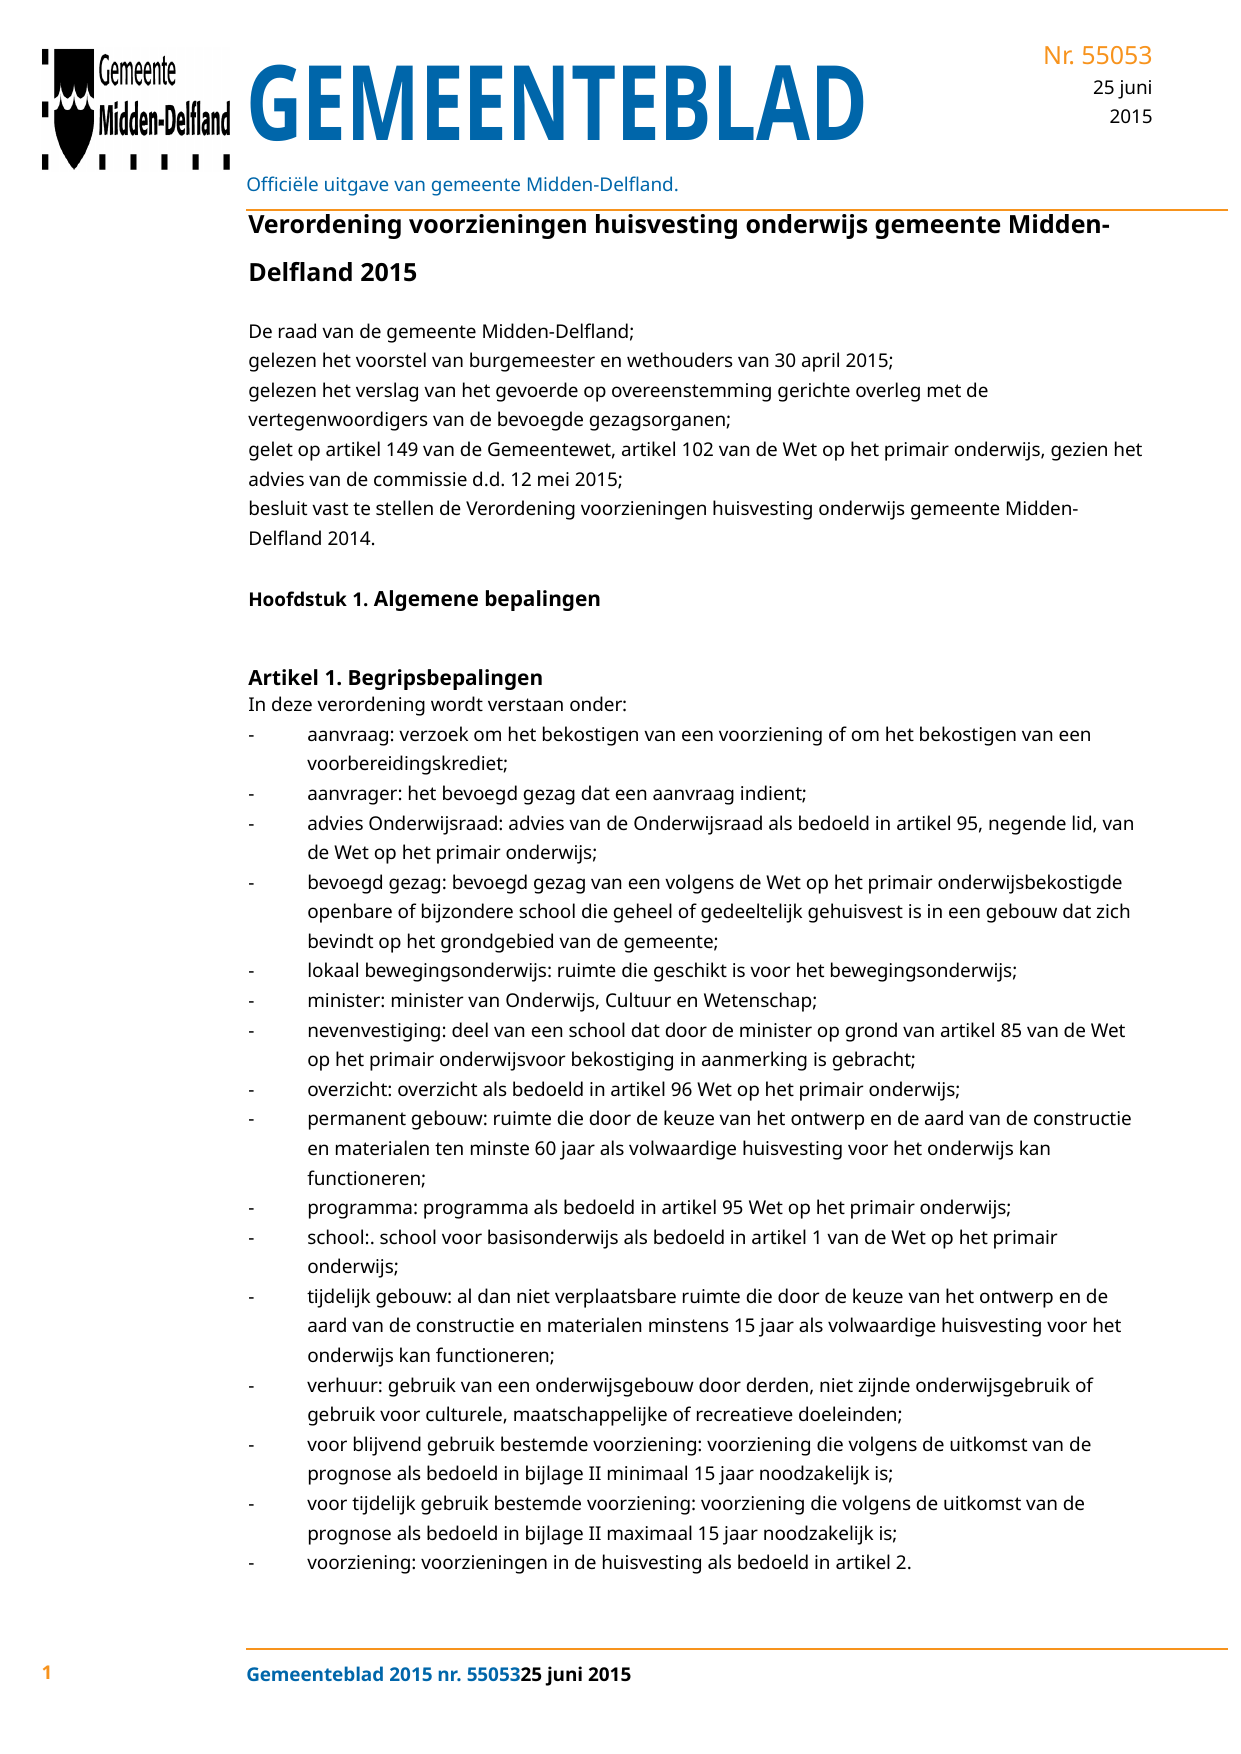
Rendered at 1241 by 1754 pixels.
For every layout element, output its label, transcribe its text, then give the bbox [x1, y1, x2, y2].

list voorziening: voorzieningen in de huisvesting als bedoeld in artikel 2. [248, 1549, 1152, 1575]
list programma: programma als bedoeld in artikel 95 Wet op het primair onderwijs; [248, 1194, 1152, 1220]
text In deze verordening wordt verstaan onder: [248, 691, 1152, 717]
text gelezen het verslag van het gevoerde op overeenstemming gerichte overleg met de vertegenwoordigers van de bevoegde gezagsorganen; [248, 377, 1152, 432]
list permanent gebouw: ruimte die door de keuze van het ontwerp en de aard van de constructie en materialen ten minste 60 jaar als volwaardige huisvesting voor het onderwijs kan functioneren; [248, 1106, 1152, 1191]
list voor tijdelijk gebruik bestemde voorziening: voorziening die volgens de uitkomst van de prognose als bedoeld in bijlage II maximaal 15 jaar noodzakelijk is; [248, 1490, 1152, 1546]
list aanvrager: het bevoegd gezag dat een aanvraag indient; [248, 780, 1152, 806]
text besluit vast te stellen de Verordening voorzieningen huisvesting onderwijs gemeente Midden-Delfland 2014. [248, 495, 1152, 551]
list lokaal bewegingsonderwijs: ruimte die geschikt is voor het bewegingsonderwijs; [248, 958, 1152, 983]
text Artikel 1. Begripsbepalingen [248, 663, 1152, 691]
text gelezen het voorstel van burgemeester en wethouders van 30 april 2015; [248, 347, 1152, 373]
list bevoegd gezag: bevoegd gezag van een volgens de Wet op het primair onderwijsbekostigde openbare of bijzondere school die geheel of gedeeltelijk gehuisvest is in een gebouw dat zich bevindt op het grondgebied van de gemeente; [248, 869, 1152, 954]
list school:. school voor basisonderwijs als bedoeld in artikel 1 van de Wet op het primair onderwijs; [248, 1224, 1152, 1279]
list advies Onderwijsraad: advies van de Onderwijsraad als bedoeld in artikel 95, negende lid, van de Wet op het primair onderwijs; [248, 810, 1152, 865]
list tijdelijk gebouw: al dan niet verplaatsbare ruimte die door de keuze van het ontwerp en de aard van de constructie en materialen minstens 15 jaar als volwaardige huisvesting voor het onderwijs kan functioneren; [248, 1283, 1152, 1368]
picture [41, 47, 231, 172]
list minister: minister van Onderwijs, Cultuur en Wetenschap; [248, 987, 1152, 1013]
text gelet op artikel 149 van de Gemeentewet, artikel 102 van de Wet op het primair onderwijs, gezien het advies van de commissie d.d. 12 mei 2015; [248, 436, 1152, 492]
text De raad van de gemeente Midden-Delfland; [248, 318, 1152, 344]
text Verordening voorzieningen huisvesting onderwijs gemeente Midden-Delfland 2015 [248, 211, 1152, 288]
list voor blijvend gebruik bestemde voorziening: voorziening die volgens de uitkomst van de prognose als bedoeld in bijlage II minimaal 15 jaar noodzakelijk is; [248, 1431, 1152, 1486]
text Hoofdstuk 1. Algemene bepalingen [248, 584, 1152, 613]
list aanvraag: verzoek om het bekostigen van een voorziening of om het bekostigen van een voorbereidingskrediet; [248, 721, 1152, 776]
list nevenvestiging: deel van een school dat door de minister op grond van artikel 85 van de Wet op het primair onderwijsvoor bekostiging in aanmerking is gebracht; [248, 1017, 1152, 1072]
list verhuur: gebruik van een onderwijsgebouw door derden, niet zijnde onderwijsgebruik of gebruik voor culturele, maatschappelijke of recreatieve doeleinden; [248, 1372, 1152, 1427]
list overzicht: overzicht als bedoeld in artikel 96 Wet op het primair onderwijs; [248, 1076, 1152, 1102]
